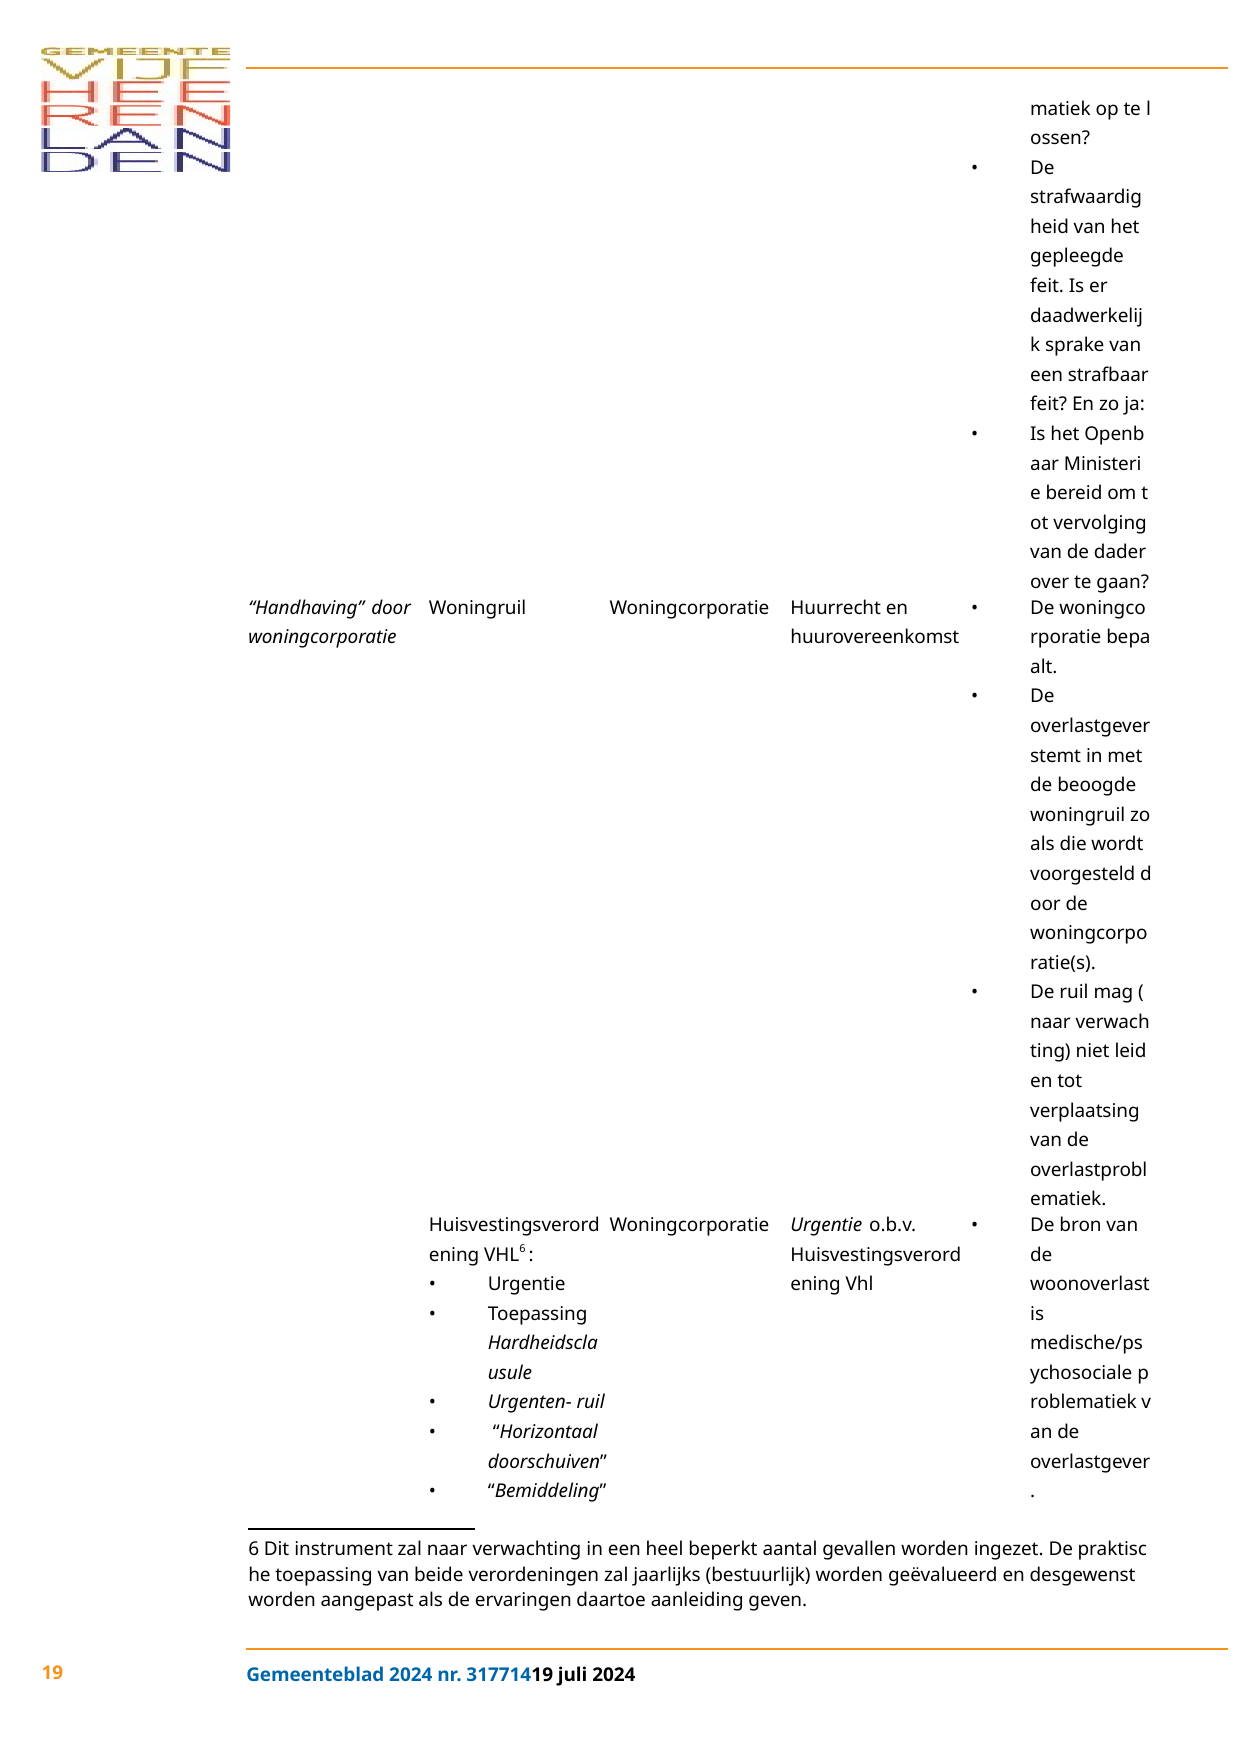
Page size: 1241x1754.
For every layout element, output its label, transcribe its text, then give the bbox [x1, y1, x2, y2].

table_cell [248, 95, 429, 594]
table_cell De woningcorporatie bepaalt. De overlastgever stemt in met de beoogde woningruil zoals die wordt voorgesteld door de woningcorporatie(s). De ruil mag (naar verwachting) niet leiden tot verplaatsing van de overlastproblematiek. [971, 594, 1152, 1211]
table_cell Woningcorporatie [609, 594, 790, 1211]
table_cell Huurrecht en huurovereenkomst [790, 594, 971, 1211]
table_cell Woningcorporatie [609, 1211, 790, 1503]
table_cell [429, 95, 609, 594]
table_cell [790, 95, 971, 594]
table_cell [609, 95, 790, 594]
table_cell Huisvestingsverordening VHL: Urgentie Toepassing Hardheidsclausule Urgenten- ruil “Horizontaal doorschuiven” “Bemiddeling” [429, 1211, 609, 1503]
table_cell De bron van de woonoverlast is medische/psychosociale problematiek van de overlastgever. [971, 1211, 1152, 1503]
table_cell matiek op te lossen? De strafwaardigheid van het gepleegde feit. Is er daadwerkelijk sprake van een strafbaar feit? En zo ja: Is het Openbaar Ministerie bereid om tot vervolging van de dader over te gaan? [971, 95, 1152, 594]
table_cell Woningruil [429, 594, 609, 1211]
table_cell “Handhaving” door woningcorporatie [248, 594, 429, 1503]
table_cell Urgentie o.b.v. Huisvestingsverordening Vhl [790, 1211, 971, 1503]
picture [41, 47, 231, 172]
